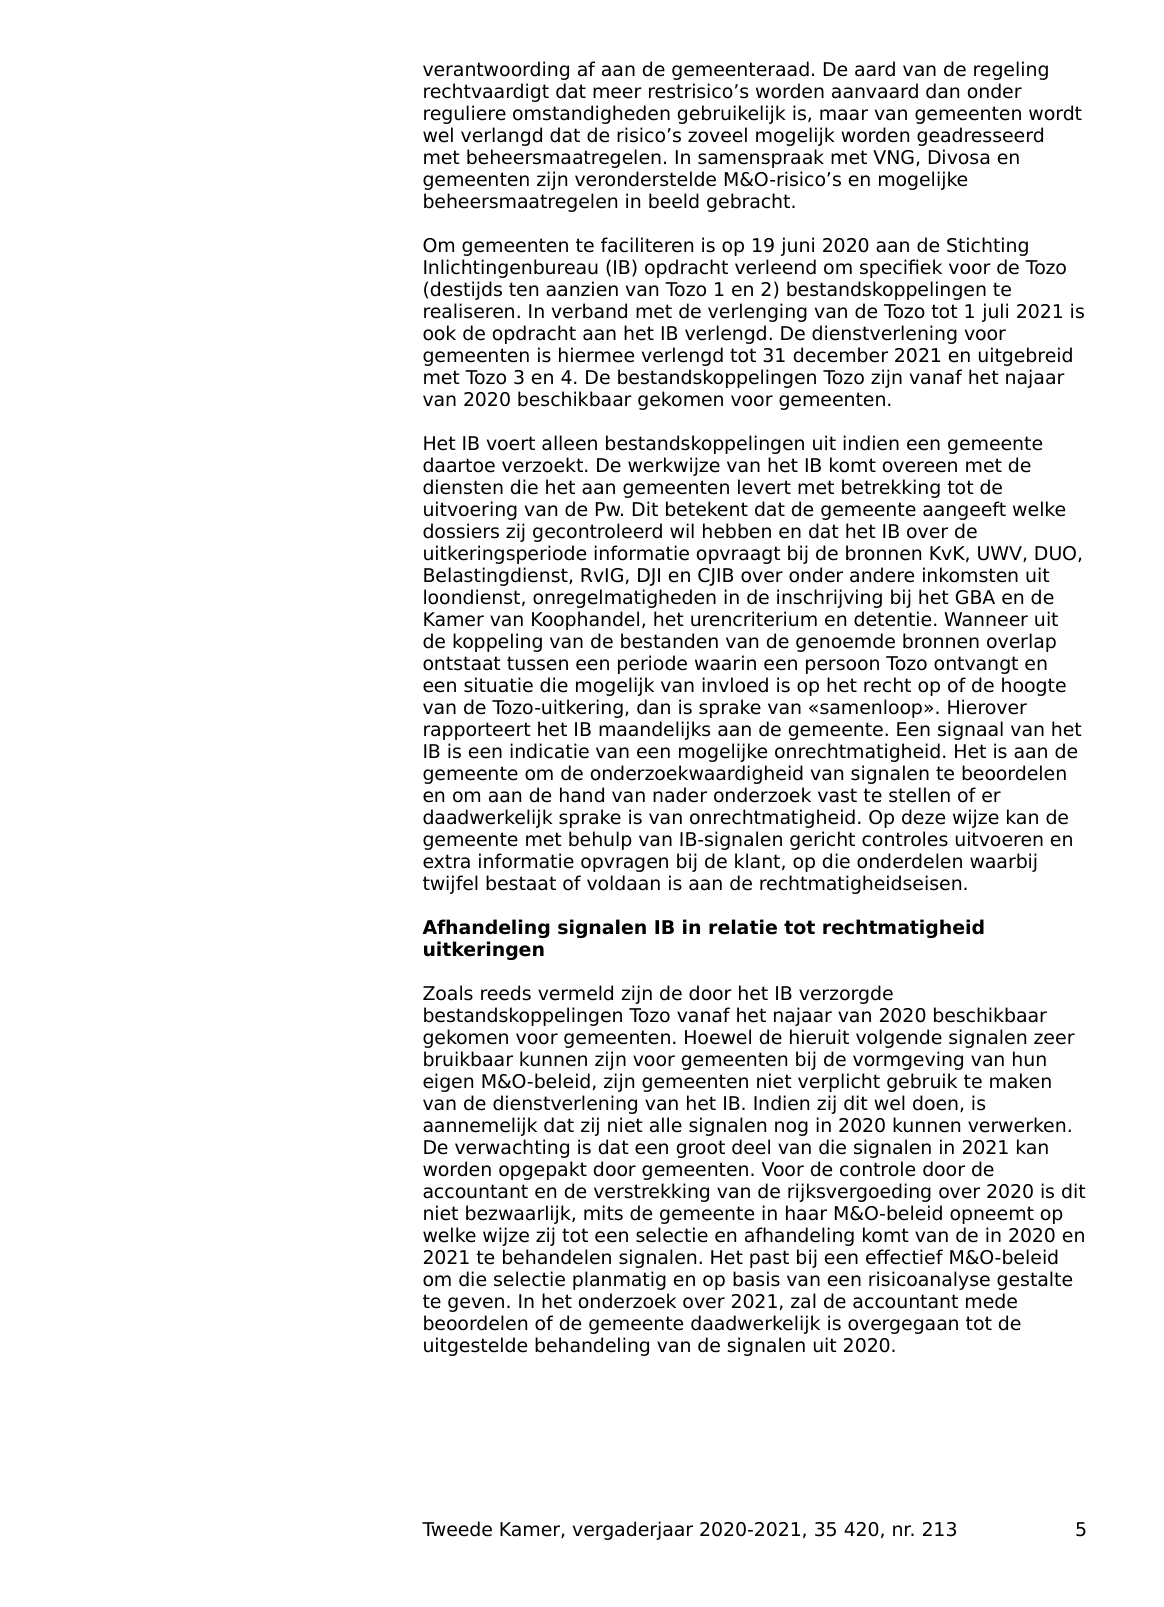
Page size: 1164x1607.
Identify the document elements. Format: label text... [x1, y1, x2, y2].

text verantwoording af aan de gemeenteraad. De aard van de regeling rechtvaardigt dat meer restrisico’s worden aanvaard dan onder reguliere omstandigheden gebruikelijk is, maar van gemeenten wordt wel verlangd dat de risico’s zoveel mogelijk worden geadresseerd met beheersmaatregelen. In samenspraak met VNG, Divosa en gemeenten zijn veronderstelde M&O-risico’s en mogelijke beheersmaatregelen in beeld gebracht. [422, 59, 1087, 213]
text Het IB voert alleen bestandskoppelingen uit indien een gemeente daartoe verzoekt. De werkwijze van het IB komt overeen met de diensten die het aan gemeenten levert met betrekking tot de uitvoering van de Pw. Dit betekent dat de gemeente aangeeft welke dossiers zij gecontroleerd wil hebben en dat het IB over de uitkeringsperiode informatie opvraagt bij de bronnen KvK, UWV, DUO, Belastingdienst, RvIG, DJI en CJIB over onder andere inkomsten uit loondienst, onregelmatigheden in de inschrijving bij het GBA en de Kamer van Koophandel, het urencriterium en detentie. Wanneer uit de koppeling van de bestanden van de genoemde bronnen overlap ontstaat tussen een periode waarin een persoon Tozo ontvangt en een situatie die mogelijk van invloed is op het recht op of de hoogte van de Tozo-uitkering, dan is sprake van «samenloop». Hierover rapporteert het IB maandelijks aan de gemeente. Een signaal van het IB is een indicatie van een mogelijke onrechtmatigheid. Het is aan de gemeente om de onderzoekwaardigheid van signalen te beoordelen en om aan de hand van nader onderzoek vast te stellen of er daadwerkelijk sprake is van onrechtmatigheid. Op deze wijze kan de gemeente met behulp van IB-signalen gericht controles uitvoeren en extra informatie opvragen bij de klant, op die onderdelen waarbij twijfel bestaat of voldaan is aan de rechtmatigheidseisen. [422, 433, 1087, 895]
text Om gemeenten te faciliteren is op 19 juni 2020 aan de Stichting Inlichtingenbureau (IB) opdracht verleend om specifiek voor de Tozo (destijds ten aanzien van Tozo 1 en 2) bestandskoppelingen te realiseren. In verband met de verlenging van de Tozo tot 1 juli 2021 is ook de opdracht aan het IB verlengd. De dienstverlening voor gemeenten is hiermee verlengd tot 31 december 2021 en uitgebreid met Tozo 3 en 4. De bestandskoppelingen Tozo zijn vanaf het najaar van 2020 beschikbaar gekomen voor gemeenten. [422, 235, 1087, 411]
subtitle Afhandeling signalen IB in relatie tot rechtmatigheid uitkeringen [422, 917, 1087, 961]
text Zoals reeds vermeld zijn de door het IB verzorgde bestandskoppelingen Tozo vanaf het najaar van 2020 beschikbaar gekomen voor gemeenten. Hoewel de hieruit volgende signalen zeer bruikbaar kunnen zijn voor gemeenten bij de vormgeving van hun eigen M&O-beleid, zijn gemeenten niet verplicht gebruik te maken van de dienstverlening van het IB. Indien zij dit wel doen, is aannemelijk dat zij niet alle signalen nog in 2020 kunnen verwerken. De verwachting is dat een groot deel van die signalen in 2021 kan worden opgepakt door gemeenten. Voor de controle door de accountant en de verstrekking van de rijksvergoeding over 2020 is dit niet bezwaarlijk, mits de gemeente in haar M&O-beleid opneemt op welke wijze zij tot een selectie en afhandeling komt van de in 2020 en 2021 te behandelen signalen. Het past bij een effectief M&O-beleid om die selectie planmatig en op basis van een risicoanalyse gestalte te geven. In het onderzoek over 2021, zal de accountant mede beoordelen of de gemeente daadwerkelijk is overgegaan tot de uitgestelde behandeling van de signalen uit 2020. [422, 983, 1087, 1357]
